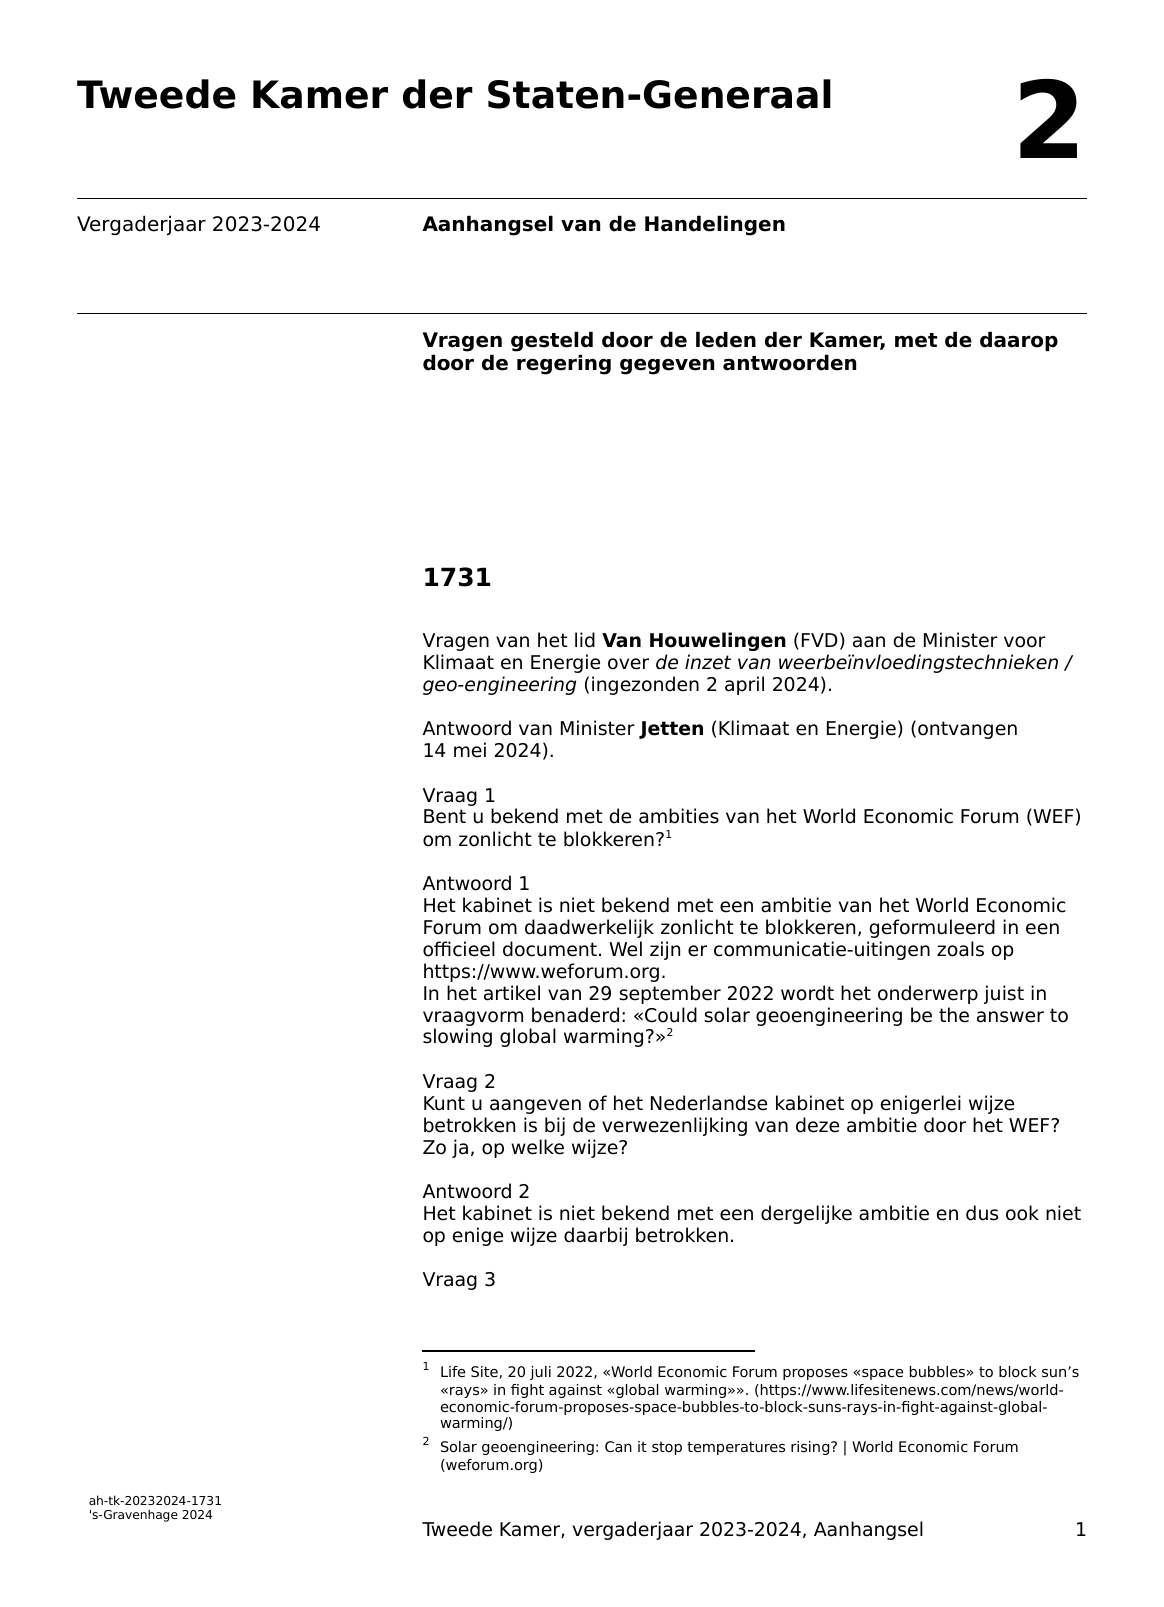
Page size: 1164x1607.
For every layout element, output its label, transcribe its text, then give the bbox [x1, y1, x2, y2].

text 's-Gravenhage 2024 [88, 1508, 323, 1522]
text Bent u bekend met de ambities van het World Economic Forum (WEF) om zonlicht te blokkeren? [422, 806, 1087, 850]
table_header Tweede Kamer der Staten-Generaal [77, 59, 886, 198]
text Het kabinet is niet bekend met een dergelijke ambitie en dus ook niet op enige wijze daarbij betrokken. [422, 1203, 1087, 1247]
text Vraag 3 [422, 1269, 1087, 1291]
text Kunt u aangeven of het Nederlandse kabinet op enigerlei wijze betrokken is bij de verwezenlijking van deze ambitie door het WEF? Zo ja, op welke wijze? [422, 1093, 1087, 1158]
text Antwoord van Minister Jetten (Klimaat en Energie) (ontvangen 14 mei 2024). [422, 718, 1087, 762]
text Vraag 2 [422, 1071, 1087, 1093]
text Antwoord 2 [422, 1181, 1087, 1203]
text Vraag 1 [422, 784, 1087, 806]
text In het artikel van 29 september 2022 wordt het onderwerp juist in vraagvorm benaderd: «Could solar geoengineering be the answer to slowing global warming?» [422, 982, 1087, 1048]
text Solar geoengineering: Can it stop temperatures rising? | World Economic Forum (weforum.org) [422, 1435, 1087, 1474]
text 1731 [422, 563, 1087, 592]
text Het kabinet is niet bekend met een ambitie van het World Economic Forum om daadwerkelijk zonlicht te blokkeren, geformuleerd in een officieel document. Wel zijn er communicatie-uitingen zoals op https://www.weforum.org. [422, 894, 1087, 982]
text Antwoord 1 [422, 873, 1087, 894]
text Vragen van het lid Van Houwelingen (FVD) aan de Minister voor Klimaat en Energie over de inzet van weerbeïnvloedingstechnieken / geo-engineering (ingezonden 2 april 2024). [422, 630, 1087, 696]
text ah-tk-20232024-1731 [88, 1494, 323, 1508]
table_cell Aanhangsel van de Handelingen [422, 199, 1087, 313]
table_cell Vergaderjaar 2023-2024 [77, 199, 422, 313]
table_header 2 [886, 59, 1087, 198]
table_cell [77, 314, 422, 375]
text Life Site, 20 juli 2022, «World Economic Forum proposes «space bubbles» to block sun’s «rays» in fight against «global warming»». (https://www.lifesitenews.com/news/world-economic-forum-proposes-space-bubbles-to-block-suns-rays-in-fight-against-global-warming/) [422, 1360, 1087, 1432]
table_cell Vragen gesteld door de leden der Kamer, met de daarop door de regering gegeven antwoorden [422, 314, 1087, 375]
